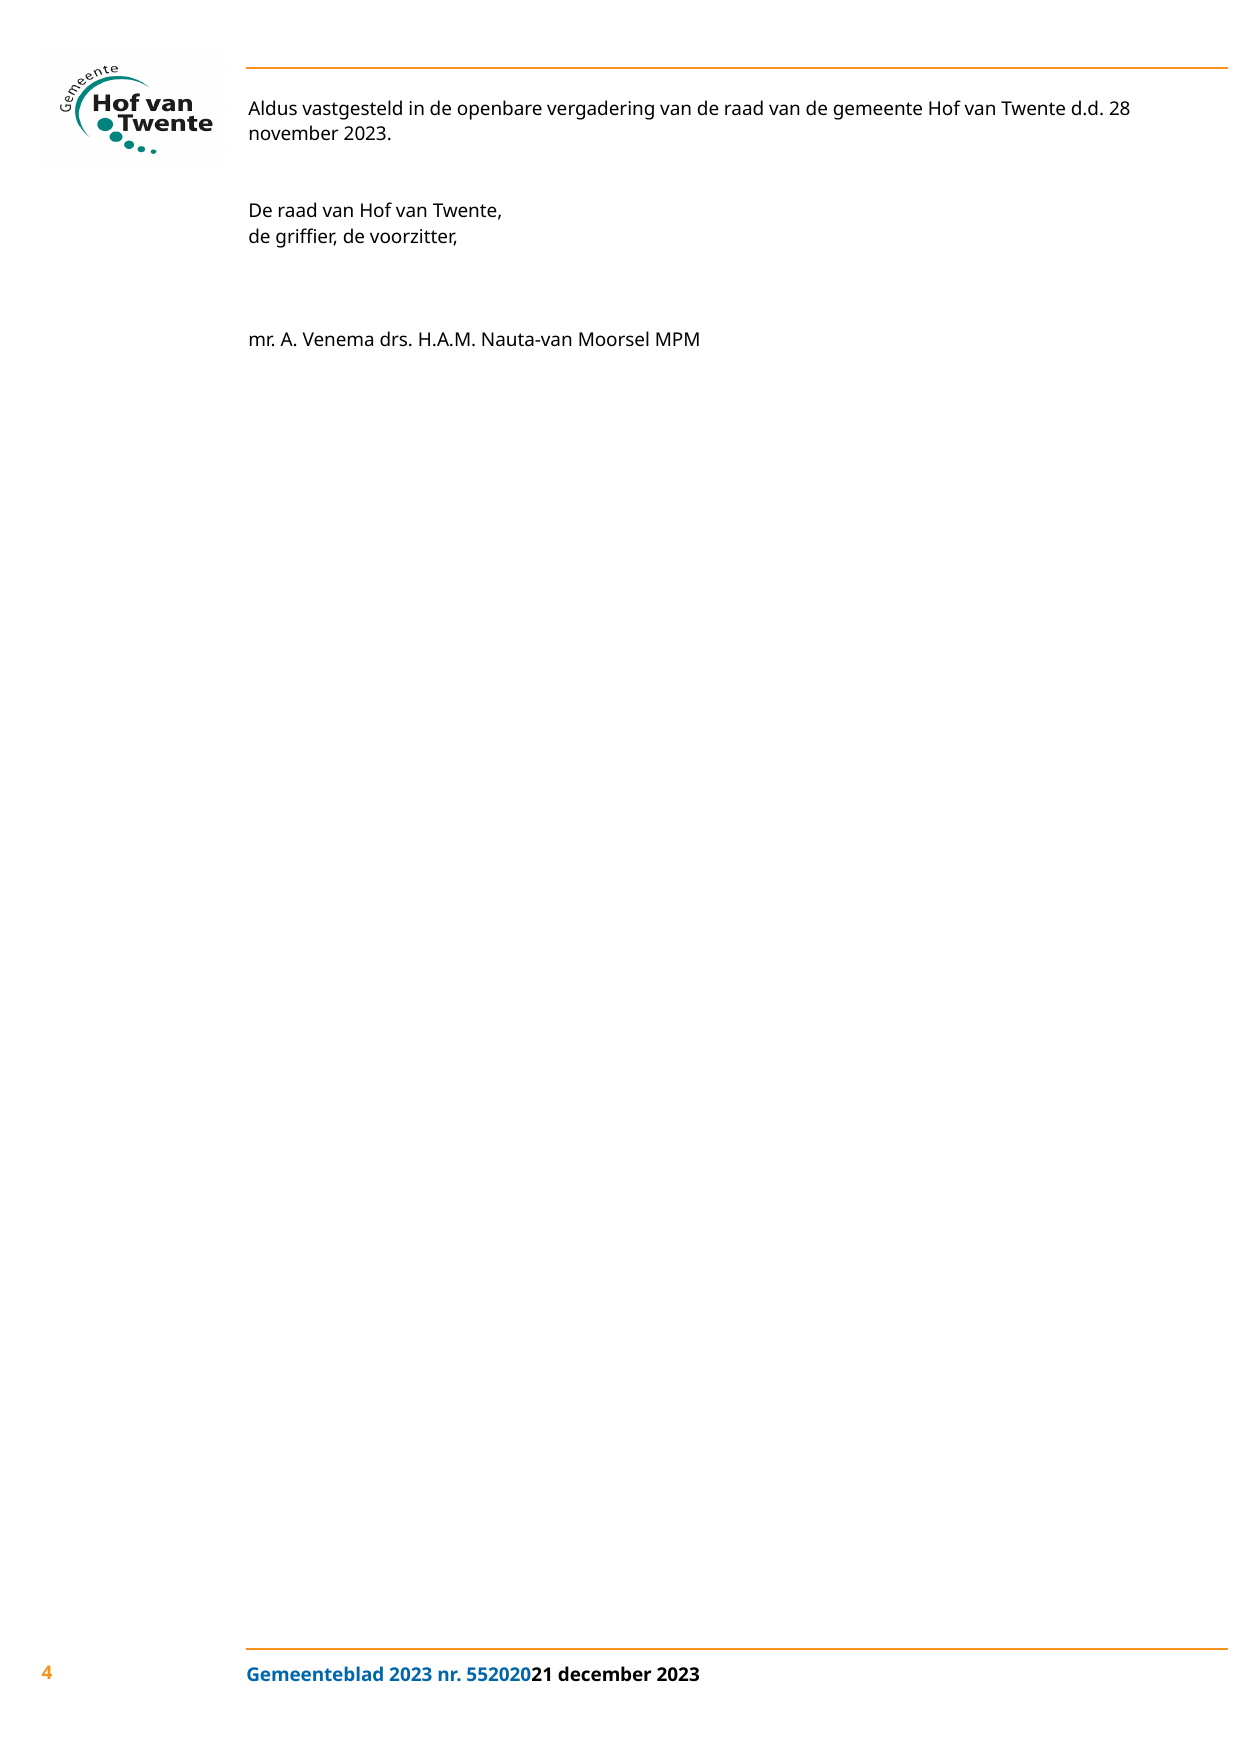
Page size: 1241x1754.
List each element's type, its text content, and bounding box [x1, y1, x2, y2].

text Aldus vastgesteld in de openbare vergadering van de raad van de gemeente Hof van Twente d.d. 28 november 2023. [248, 95, 1152, 146]
text De raad van Hof van Twente, [248, 198, 1152, 223]
text de griffier, de voorzitter, [248, 223, 1152, 249]
text mr. A. Venema drs. H.A.M. Nauta-van Moorsel MPM [248, 326, 1152, 352]
picture [41, 47, 231, 172]
